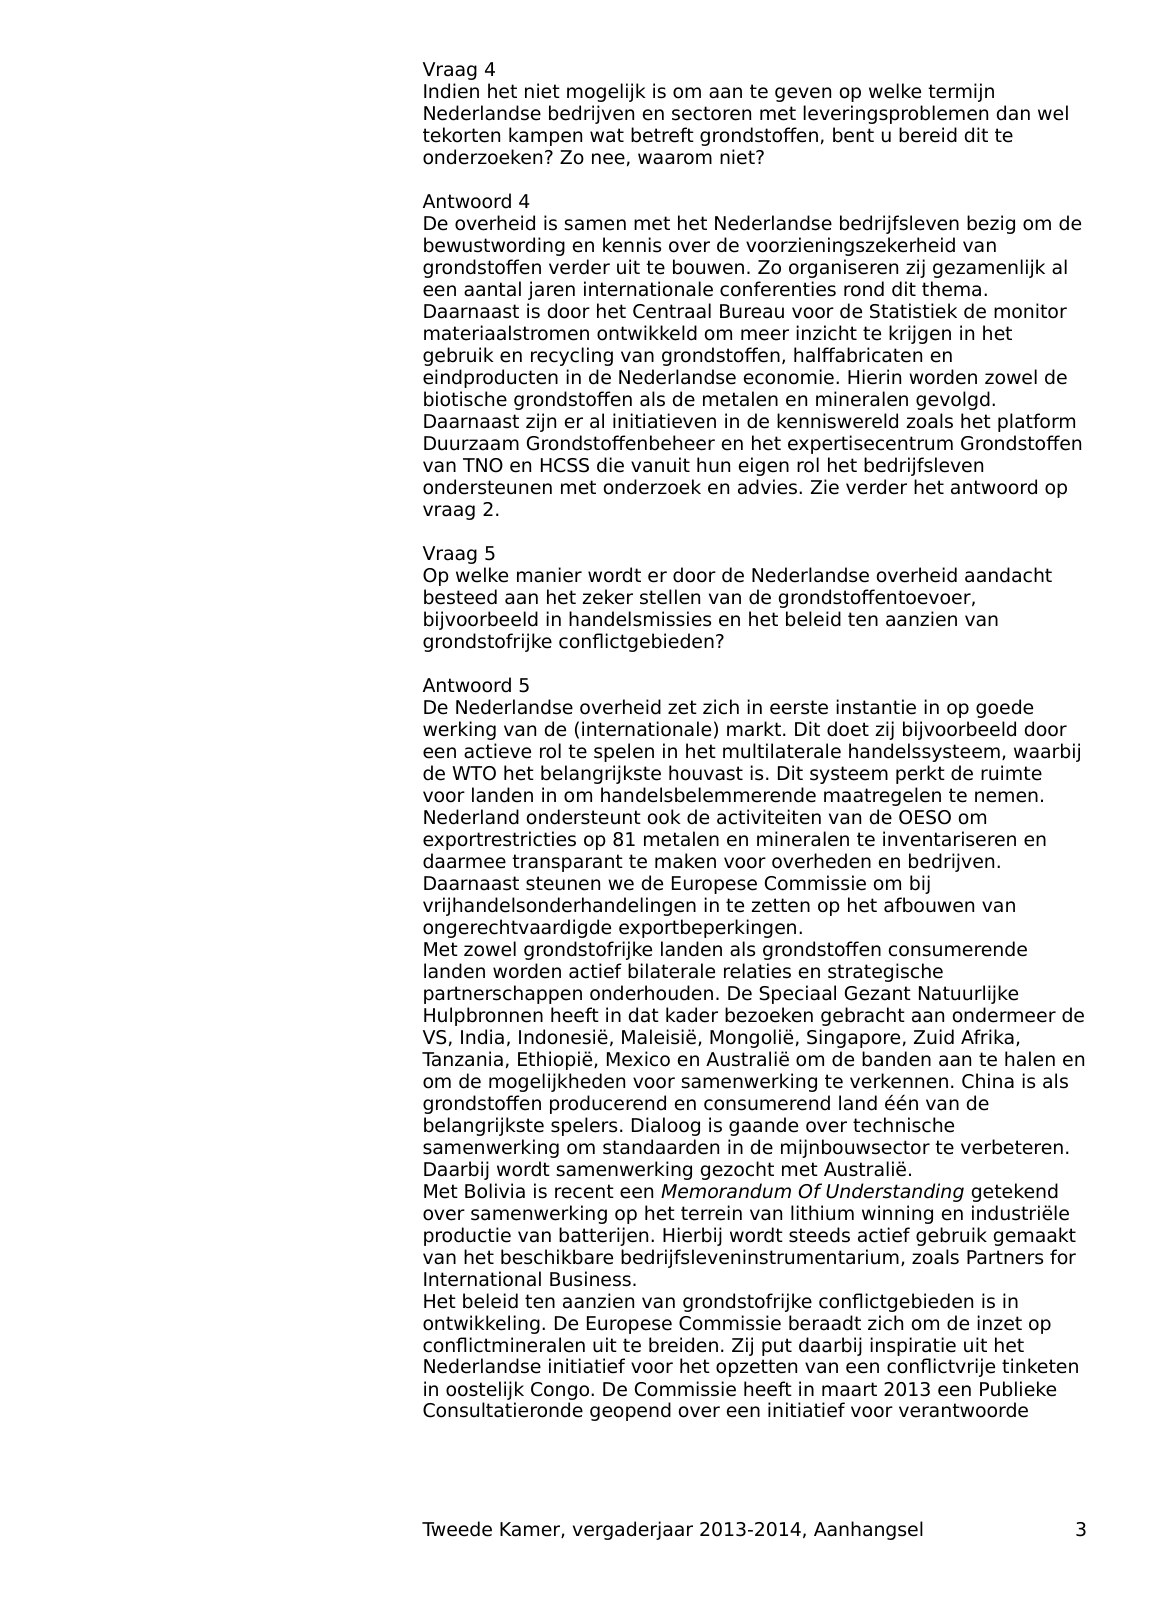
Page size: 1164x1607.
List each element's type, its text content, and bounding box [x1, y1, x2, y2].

text De Nederlandse overheid zet zich in eerste instantie in op goede werking van de (internationale) markt. Dit doet zij bijvoorbeeld door een actieve rol te spelen in het multilaterale handelssysteem, waarbij de WTO het belangrijkste houvast is. Dit systeem perkt de ruimte voor landen in om handelsbelemmerende maatregelen te nemen. Nederland ondersteunt ook de activiteiten van de OESO om exportrestricties op 81 metalen en mineralen te inventariseren en daarmee transparant te maken voor overheden en bedrijven. Daarnaast steunen we de Europese Commissie om bij vrijhandelsonderhandelingen in te zetten op het afbouwen van ongerechtvaardigde exportbeperkingen. [422, 697, 1087, 939]
text Indien het niet mogelijk is om aan te geven op welke termijn Nederlandse bedrijven en sectoren met leveringsproblemen dan wel tekorten kampen wat betreft grondstoffen, bent u bereid dit te onderzoeken? Zo nee, waarom niet? [422, 81, 1087, 169]
text De overheid is samen met het Nederlandse bedrijfsleven bezig om de bewustwording en kennis over de voorzieningszekerheid van grondstoffen verder uit te bouwen. Zo organiseren zij gezamenlijk al een aantal jaren internationale conferenties rond dit thema. Daarnaast is door het Centraal Bureau voor de Statistiek de monitor materiaalstromen ontwikkeld om meer inzicht te krijgen in het gebruik en recycling van grondstoffen, halffabricaten en eindproducten in de Nederlandse economie. Hierin worden zowel de biotische grondstoffen als de metalen en mineralen gevolgd. Daarnaast zijn er al initiatieven in de kenniswereld zoals het platform Duurzaam Grondstoffenbeheer en het expertisecentrum Grondstoffen van TNO en HCSS die vanuit hun eigen rol het bedrijfsleven ondersteunen met onderzoek en advies. Zie verder het antwoord op vraag 2. [422, 213, 1087, 521]
text Vraag 4 [422, 59, 1087, 81]
text Op welke manier wordt er door de Nederlandse overheid aandacht besteed aan het zeker stellen van de grondstoffentoevoer, bijvoorbeeld in handelsmissies en het beleid ten aanzien van grondstofrijke conflictgebieden? [422, 565, 1087, 653]
text Met Bolivia is recent een Memorandum Of Understanding getekend over samenwerking op het terrein van lithium winning en industriële productie van batterijen. Hierbij wordt steeds actief gebruik gemaakt van het beschikbare bedrijfsleveninstrumentarium, zoals Partners for International Business. [422, 1181, 1087, 1291]
text Antwoord 4 [422, 191, 1087, 213]
text Met zowel grondstofrijke landen als grondstoffen consumerende landen worden actief bilaterale relaties en strategische partnerschappen onderhouden. De Speciaal Gezant Natuurlijke Hulpbronnen heeft in dat kader bezoeken gebracht aan ondermeer de VS, India, Indonesië, Maleisië, Mongolië, Singapore, Zuid Afrika, Tanzania, Ethiopië, Mexico en Australië om de banden aan te halen en om de mogelijkheden voor samenwerking te verkennen. China is als grondstoffen producerend en consumerend land één van de belangrijkste spelers. Dialoog is gaande over technische samenwerking om standaarden in de mijnbouwsector te verbeteren. Daarbij wordt samenwerking gezocht met Australië. [422, 939, 1087, 1181]
text Het beleid ten aanzien van grondstofrijke conflictgebieden is in ontwikkeling. De Europese Commissie beraadt zich om de inzet op conflictmineralen uit te breiden. Zij put daarbij inspiratie uit het Nederlandse initiatief voor het opzetten van een conflictvrije tinketen in oostelijk Congo. De Commissie heeft in maart 2013 een Publieke Consultatieronde geopend over een initiatief voor verantwoorde [422, 1291, 1087, 1422]
text Antwoord 5 [422, 675, 1087, 697]
text Vraag 5 [422, 543, 1087, 565]
